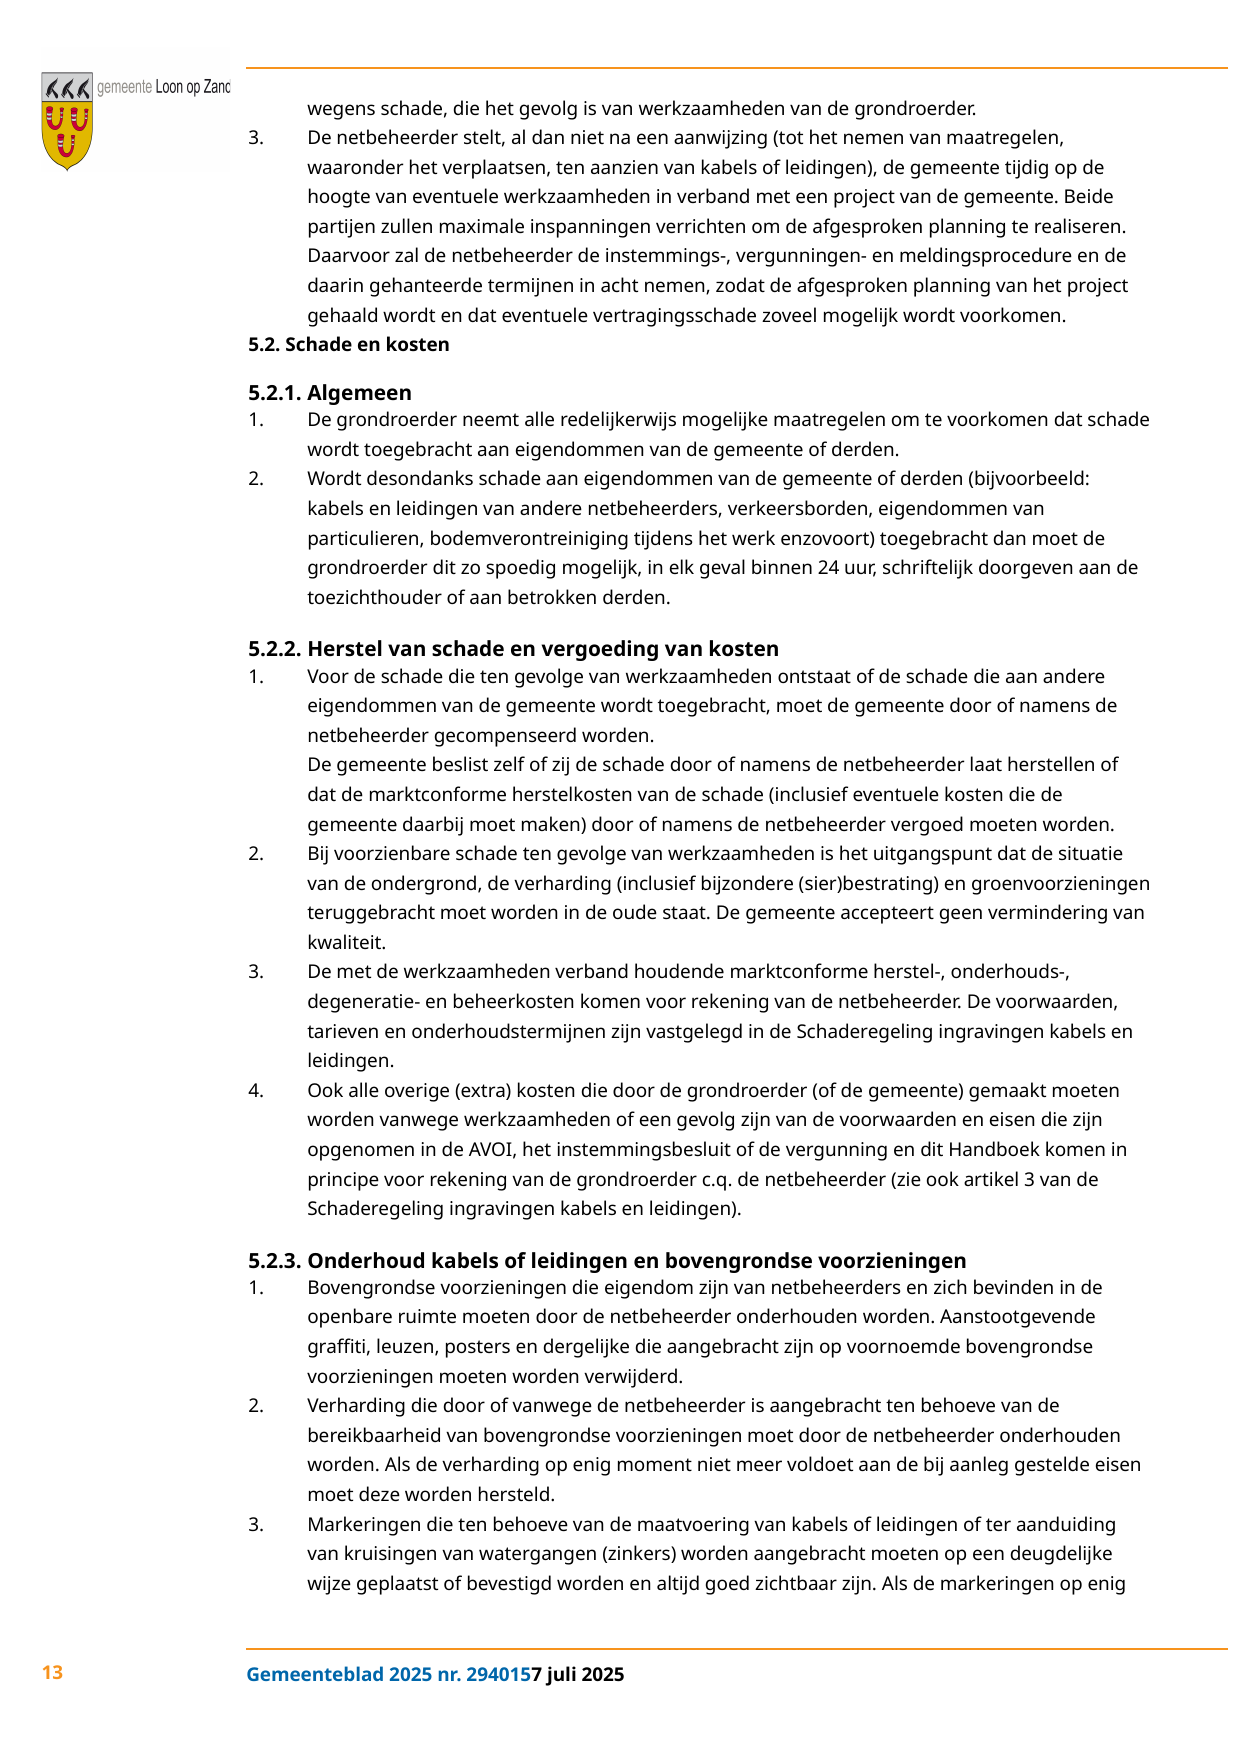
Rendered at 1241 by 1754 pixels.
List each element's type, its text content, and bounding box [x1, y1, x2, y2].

list Voor de schade die ten gevolge van werkzaamheden ontstaat of de schade die aan andere eigendommen van de gemeente wordt toegebracht, moet de gemeente door of namens de netbeheerder gecompenseerd worden. [248, 663, 1152, 748]
list De gemeente beslist zelf of zij de schade door of namens de netbeheerder laat herstellen of dat de marktconforme herstelkosten van de schade (inclusief eventuele kosten die de gemeente daarbij moet maken) door of namens de netbeheerder vergoed moeten worden. [248, 752, 1152, 836]
text 5.2.3. Onderhoud kabels of leidingen en bovengrondse voorzieningen [248, 1246, 1152, 1274]
picture [41, 47, 231, 172]
list Markeringen die ten behoeve van de maatvoering van kabels of leidingen of ter aanduiding van kruisingen van watergangen (zinkers) worden aangebracht moeten op een deugdelijke wijze geplaatst of bevestigd worden en altijd goed zichtbaar zijn. Als de markeringen op enig [248, 1511, 1152, 1596]
list De met de werkzaamheden verband houdende marktconforme herstel-, onderhouds-, degeneratie- en beheerkosten komen voor rekening van de netbeheerder. De voorwaarden, tarieven en onderhoudstermijnen zijn vastgelegd in de Schaderegeling ingravingen kabels en leidingen. [248, 959, 1152, 1073]
list Ook alle overige (extra) kosten die door de grondroerder (of de gemeente) gemaakt moeten worden vanwege werkzaamheden of een gevolg zijn van de voorwaarden en eisen die zijn opgenomen in de AVOI, het instemmingsbesluit of de vergunning en dit Handboek komen in principe voor rekening van de grondroerder c.q. de netbeheerder (zie ook artikel 3 van de Schaderegeling ingravingen kabels en leidingen). [248, 1077, 1152, 1221]
text 5.2. Schade en kosten [248, 331, 1152, 357]
list Verharding die door of vanwege de netbeheerder is aangebracht ten behoeve van de bereikbaarheid van bovengrondse voorzieningen moet door de netbeheerder onderhouden worden. Als de verharding op enig moment niet meer voldoet aan de bij aanleg gestelde eisen moet deze worden hersteld. [248, 1392, 1152, 1507]
list Wordt desondanks schade aan eigendommen van de gemeente of derden (bijvoorbeeld: kabels en leidingen van andere netbeheerders, verkeersborden, eigendommen van particulieren, bodemverontreiniging tijdens het werk enzovoort) toegebracht dan moet de grondroerder dit zo spoedig mogelijk, in elk geval binnen 24 uur, schriftelijk doorgeven aan de toezichthouder of aan betrokken derden. [248, 466, 1152, 610]
list wegens schade, die het gevolg is van werkzaamheden van de grondroerder. [248, 95, 1152, 121]
list Bij voorzienbare schade ten gevolge van werkzaamheden is het uitgangspunt dat de situatie van de ondergrond, de verharding (inclusief bijzondere (sier)bestrating) en groenvoorzieningen teruggebracht moet worden in de oude staat. De gemeente accepteert geen vermindering van kwaliteit. [248, 840, 1152, 955]
list De grondroerder neemt alle redelijkerwijs mogelijke maatregelen om te voorkomen dat schade wordt toegebracht aan eigendommen van de gemeente of derden. [248, 406, 1152, 462]
list Bovengrondse voorzieningen die eigendom zijn van netbeheerders en zich bevinden in de openbare ruimte moeten door de netbeheerder onderhouden worden. Aanstootgevende graffiti, leuzen, posters en dergelijke die aangebracht zijn op voornoemde bovengrondse voorzieningen moeten worden verwijderd. [248, 1274, 1152, 1389]
text 5.2.1. Algemeen [248, 378, 1152, 406]
list De netbeheerder stelt, al dan niet na een aanwijzing (tot het nemen van maatregelen, waaronder het verplaatsen, ten aanzien van kabels of leidingen), de gemeente tijdig op de hoogte van eventuele werkzaamheden in verband met een project van de gemeente. Beide partijen zullen maximale inspanningen verrichten om de afgesproken planning te realiseren. Daarvoor zal de netbeheerder de instemmings-, vergunningen- en meldingsprocedure en de daarin gehanteerde termijnen in acht nemen, zodat de afgesproken planning van het project gehaald wordt en dat eventuele vertragingsschade zoveel mogelijk wordt voorkomen. [248, 124, 1152, 328]
text 5.2.2. Herstel van schade en vergoeding van kosten [248, 634, 1152, 663]
